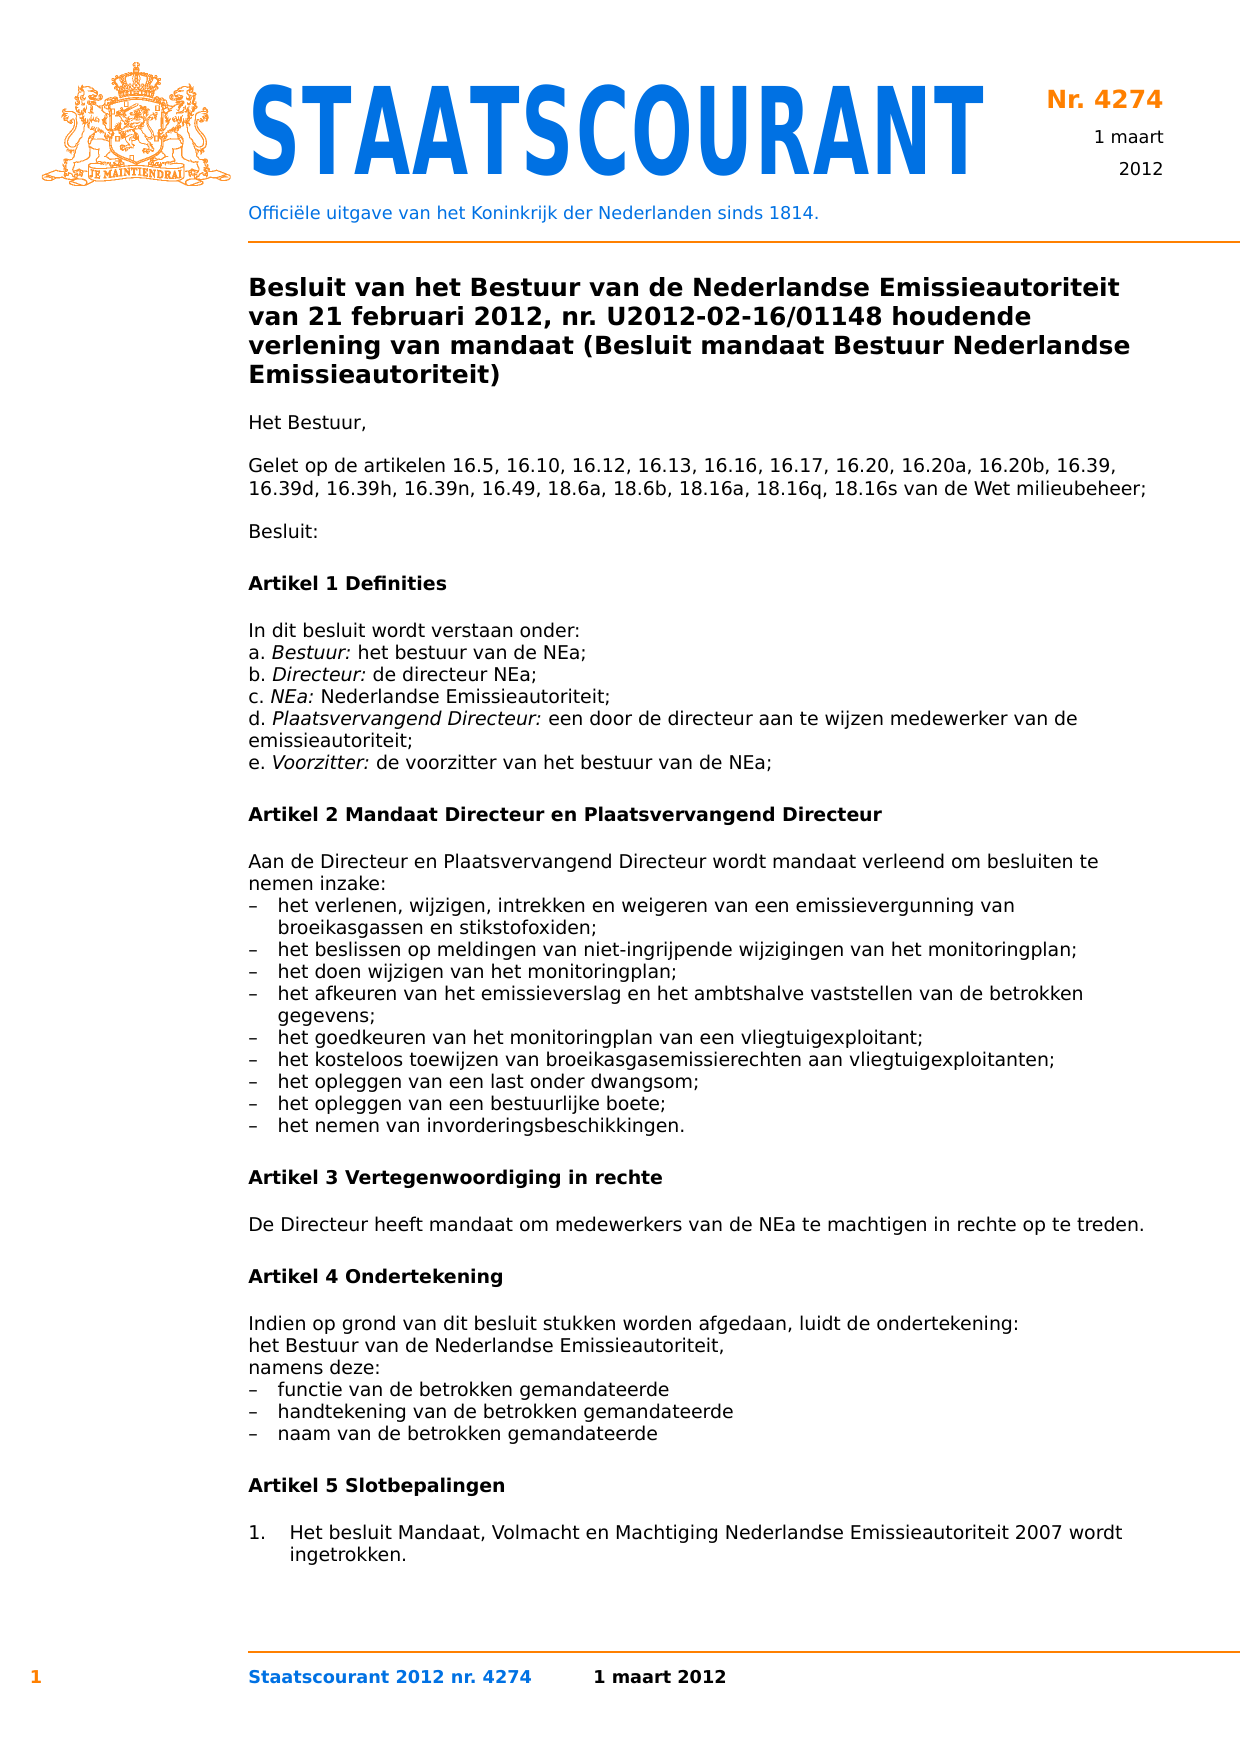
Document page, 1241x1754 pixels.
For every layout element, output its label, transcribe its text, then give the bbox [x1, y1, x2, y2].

table_cell Officiële uitgave van het Koninkrijk der Nederlanden sinds 1814. [248, 203, 1240, 241]
text a. Bestuur: het bestuur van de NEa; [248, 642, 1163, 664]
table_header [25, 62, 248, 241]
subtitle Artikel 1 Definities [248, 573, 1163, 595]
text Indien op grond van dit besluit stukken worden afgedaan, luidt de ondertekening: [248, 1313, 1163, 1335]
text – het opleggen van een last onder dwangsom; [248, 1071, 1163, 1093]
subtitle Artikel 4 Ondertekening [248, 1266, 1163, 1288]
text – het opleggen van een bestuurlijke boete; [248, 1093, 1163, 1115]
text Aan de Directeur en Plaatsvervangend Directeur wordt mandaat verleend om besluiten te nemen inzake: [248, 851, 1163, 895]
text De Directeur heeft mandaat om medewerkers van de NEa te machtigen in rechte op te treden. [248, 1214, 1163, 1236]
text Het Bestuur, [248, 412, 1163, 433]
text e. Voorzitter: de voorzitter van het bestuur van de NEa; [248, 752, 1163, 774]
text namens deze: [248, 1357, 1163, 1379]
text 1. Het besluit Mandaat, Volmacht en Machtiging Nederlandse Emissieautoriteit 2007 wordt ingetrokken. [248, 1522, 1163, 1566]
subtitle Besluit van het Bestuur van de Nederlandse Emissieautoriteit van 21 februari 2012, nr. U2012-02-16/01148 houdende verlening van mandaat (Besluit mandaat Bestuur Nederlandse Emissieautoriteit) [248, 273, 1163, 390]
text b. Directeur: de directeur NEa; [248, 664, 1163, 686]
table_header STAATSCOURANT [248, 62, 998, 203]
text – naam van de betrokken gemandateerde [248, 1423, 1163, 1444]
text – het beslissen op meldingen van niet-ingrijpende wijzigingen van het monitoringplan; [248, 939, 1163, 961]
text – het nemen van invorderingsbeschikkingen. [248, 1115, 1163, 1137]
text – het afkeuren van het emissieverslag en het ambtshalve vaststellen van de betrokken gegevens; [248, 983, 1163, 1027]
table_cell 1 maart [998, 121, 1240, 153]
text Gelet op de artikelen 16.5, 16.10, 16.12, 16.13, 16.16, 16.17, 16.20, 16.20a, 16.20b, 16.39, 16.39d, 16.39h, 16.39n, 16.49, 18.6a, 18.6b, 18.16a, 18.16q, 18.16s van de Wet milieubeheer; [248, 455, 1163, 499]
table_cell 2012 [998, 153, 1240, 203]
text c. NEa: Nederlandse Emissieautoriteit; [248, 686, 1163, 708]
text In dit besluit wordt verstaan onder: [248, 620, 1163, 642]
subtitle Artikel 2 Mandaat Directeur en Plaatsvervangend Directeur [248, 804, 1163, 826]
table_header Nr. 4274 [998, 62, 1240, 121]
picture [41, 62, 231, 186]
text – het doen wijzigen van het monitoringplan; [248, 961, 1163, 983]
text – functie van de betrokken gemandateerde [248, 1379, 1163, 1401]
text Besluit: [248, 521, 1163, 543]
text – het kosteloos toewijzen van broeikasgasemissierechten aan vliegtuigexploitanten; [248, 1049, 1163, 1071]
text – het verlenen, wijzigen, intrekken en weigeren van een emissievergunning van broeikasgassen en stikstofoxiden; [248, 895, 1163, 939]
text het Bestuur van de Nederlandse Emissieautoriteit, [248, 1335, 1163, 1357]
text – het goedkeuren van het monitoringplan van een vliegtuigexploitant; [248, 1027, 1163, 1049]
text d. Plaatsvervangend Directeur: een door de directeur aan te wijzen medewerker van de emissieautoriteit; [248, 708, 1163, 752]
text – handtekening van de betrokken gemandateerde [248, 1401, 1163, 1423]
subtitle Artikel 5 Slotbepalingen [248, 1474, 1163, 1497]
subtitle Artikel 3 Vertegenwoordiging in rechte [248, 1167, 1163, 1189]
